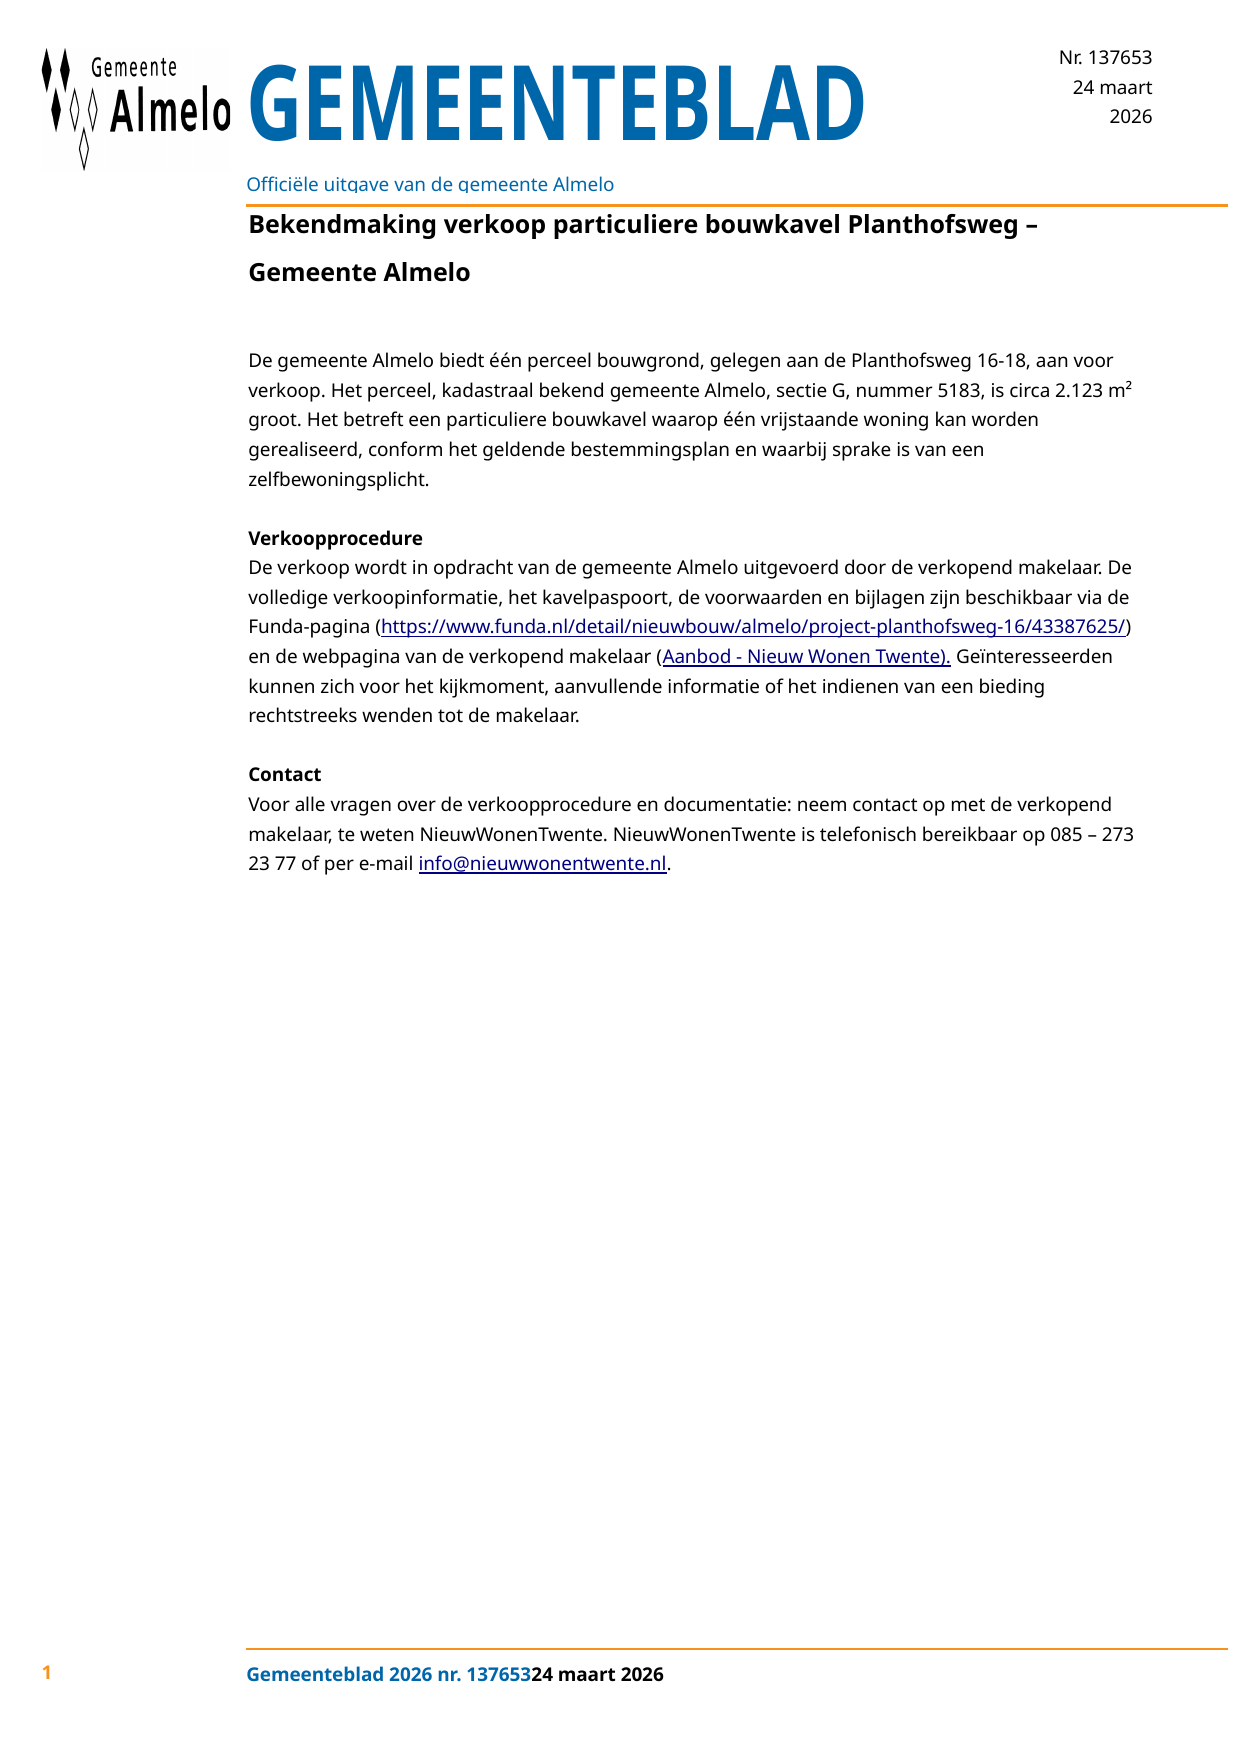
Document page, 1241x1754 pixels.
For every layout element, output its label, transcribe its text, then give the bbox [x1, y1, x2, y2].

text Voor alle vragen over de verkoopprocedure en documentatie: neem contact op met de verkopend makelaar, te weten NieuwWonenTwente. NieuwWonenTwente is telefonisch bereikbaar op 085 – 273 23 77 of per e-mail info@nieuwwonentwente.nl. [248, 791, 1152, 876]
picture [41, 47, 231, 172]
text Verkoopprocedure [248, 525, 1152, 551]
text Bekendmaking verkoop particuliere bouwkavel Planthofsweg – Gemeente Almelo [248, 207, 1152, 288]
text De gemeente Almelo biedt één perceel bouwgrond, gelegen aan de Planthofsweg 16-18, aan voor verkoop. Het perceel, kadastraal bekend gemeente Almelo, sectie G, nummer 5183, is circa 2.123 m² groot. Het betreft een particuliere bouwkavel waarop één vrijstaande woning kan worden gerealiseerd, conform het geldende bestemmingsplan en waarbij sprake is van een zelfbewoningsplicht. [248, 347, 1152, 492]
text De verkoop wordt in opdracht van de gemeente Almelo uitgevoerd door de verkopend makelaar. De volledige verkoopinformatie, het kavelpaspoort, de voorwaarden en bijlagen zijn beschikbaar via de Funda-pagina (https://www.funda.nl/detail/nieuwbouw/almelo/project-planthofsweg-16/43387625/) en de webpagina van de verkopend makelaar (Aanbod - Nieuw Wonen Twente). Geïnteresseerden kunnen zich voor het kijkmoment, aanvullende informatie of het indienen van een bieding rechtstreeks wenden tot de makelaar. [248, 554, 1152, 728]
text Contact [248, 762, 1152, 787]
